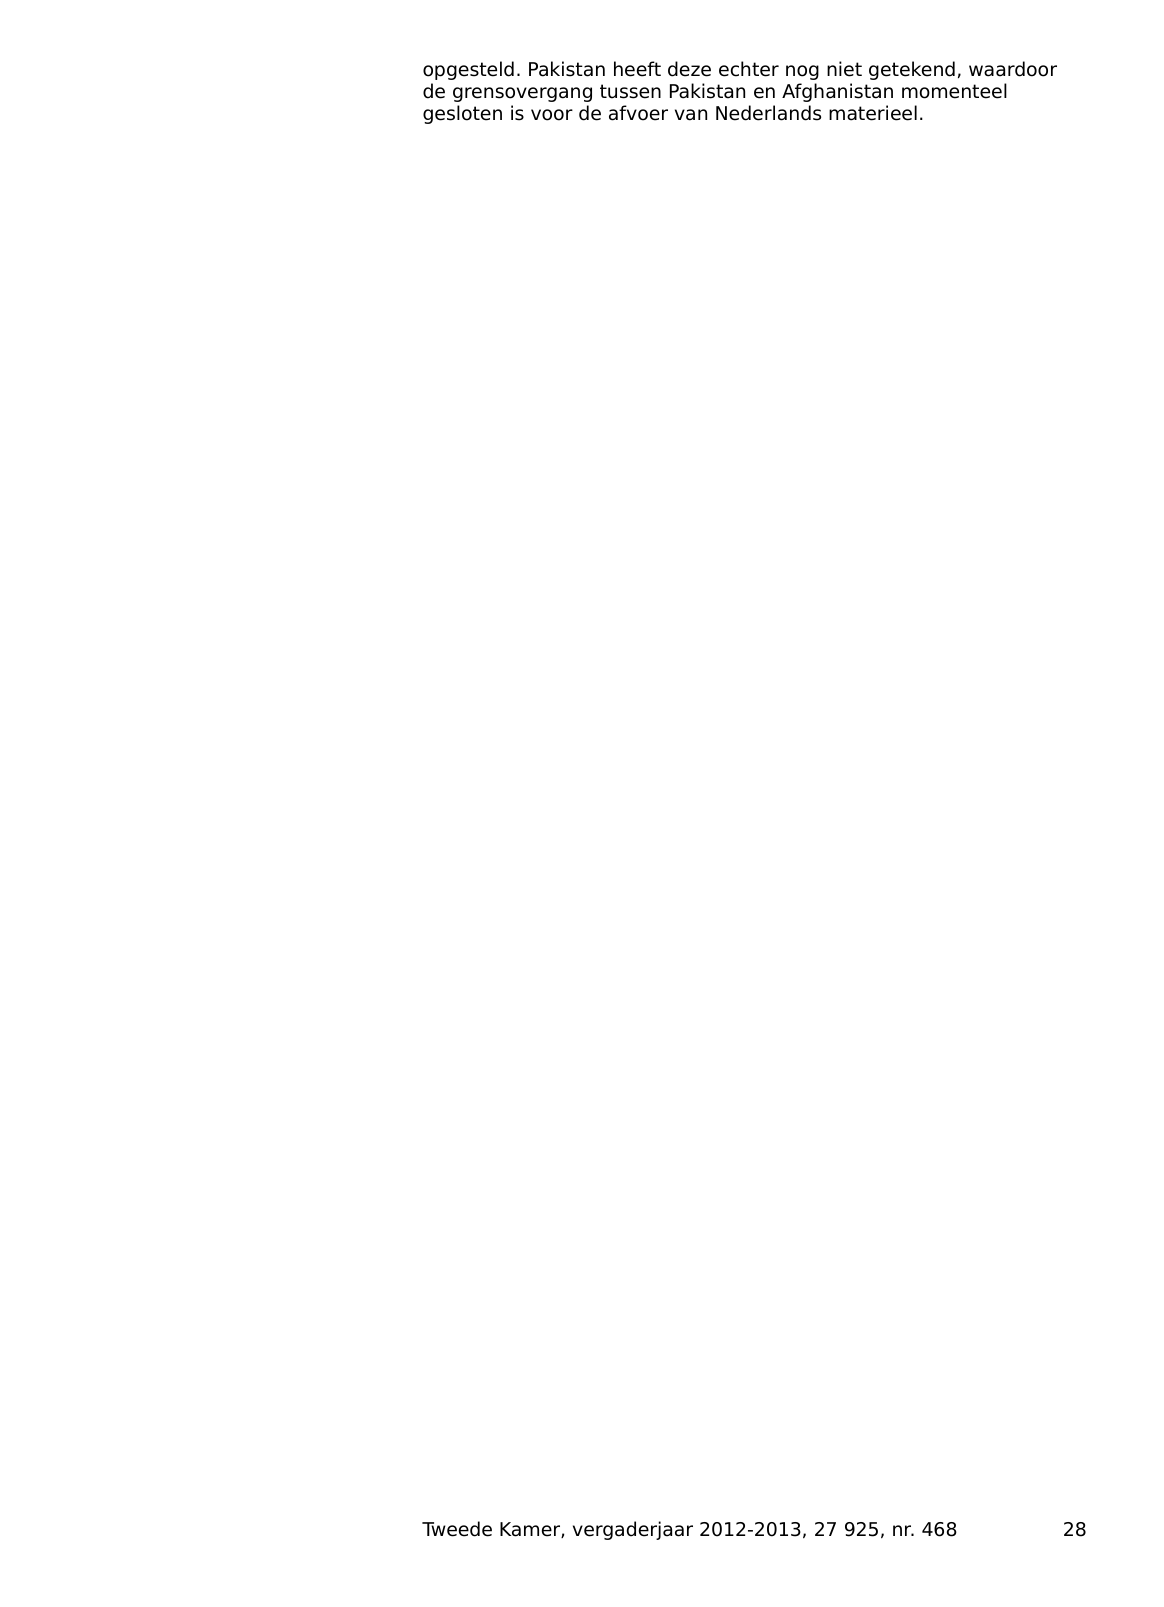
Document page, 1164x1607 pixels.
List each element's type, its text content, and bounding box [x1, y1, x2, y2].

text opgesteld. Pakistan heeft deze echter nog niet getekend, waardoor de grensovergang tussen Pakistan en Afghanistan momenteel gesloten is voor de afvoer van Nederlands materieel. [422, 59, 1087, 125]
